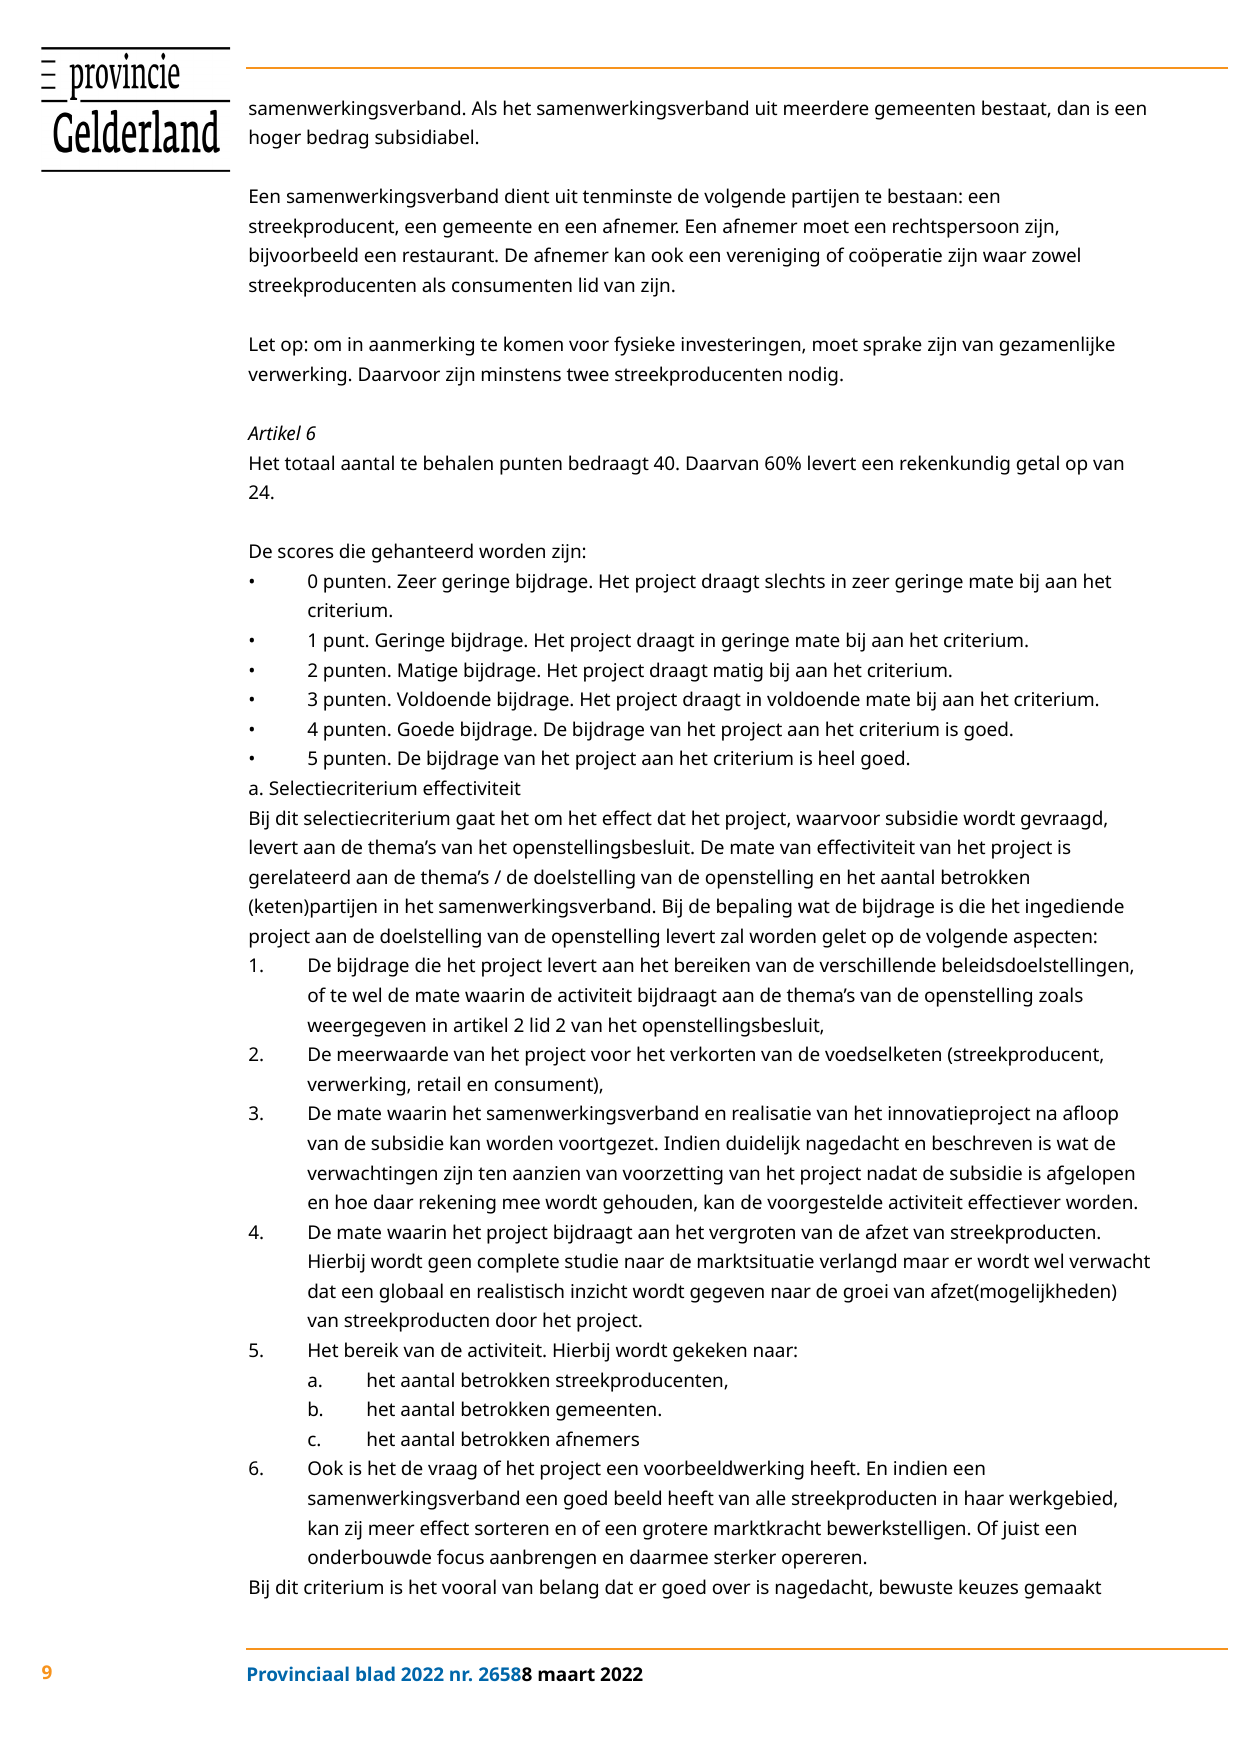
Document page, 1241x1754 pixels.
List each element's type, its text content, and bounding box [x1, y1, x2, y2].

list 1 punt. Geringe bijdrage. Het project draagt in geringe mate bij aan het criterium. [248, 627, 1152, 653]
list 4 punten. Goede bijdrage. De bijdrage van het project aan het criterium is goed. [248, 716, 1152, 742]
list De bijdrage die het project levert aan het bereiken van de verschillende beleidsdoelstellingen, of te wel de mate waarin de activiteit bijdraagt aan de thema’s van de openstelling zoals weergegeven in artikel 2 lid 2 van het openstellingsbesluit, [248, 953, 1152, 1038]
text Let op: om in aanmerking te komen voor fysieke investeringen, moet sprake zijn van gezamenlijke verwerking. Daarvoor zijn minstens twee streekproducenten nodig. [248, 331, 1152, 387]
text a. Selectiecriterium effectiviteit [248, 775, 1152, 801]
text samenwerkingsverband. Als het samenwerkingsverband uit meerdere gemeenten bestaat, dan is een hoger bedrag subsidiabel. [248, 95, 1152, 150]
list De mate waarin het project bijdraagt aan het vergroten van de afzet van streekproducten. Hierbij wordt geen complete studie naar de marktsituatie verlangd maar er wordt wel verwacht dat een globaal en realistisch inzicht wordt gegeven naar de groei van afzet(mogelijkheden) van streekproducten door het project. [248, 1219, 1152, 1333]
text Een samenwerkingsverband dient uit tenminste de volgende partijen te bestaan: een streekproducent, een gemeente en een afnemer. Een afnemer moet een rechtspersoon zijn, bijvoorbeeld een restaurant. De afnemer kan ook een vereniging of coöperatie zijn waar zowel streekproducenten als consumenten lid van zijn. [248, 183, 1152, 298]
text Bij dit selectiecriterium gaat het om het effect dat het project, waarvoor subsidie wordt gevraagd, levert aan de thema’s van het openstellingsbesluit. De mate van effectiviteit van het project is gerelateerd aan de thema’s / de doelstelling van de openstelling en het aantal betrokken (keten)partijen in het samenwerkingsverband. Bij de bepaling wat de bijdrage is die het ingediende project aan de doelstelling van de openstelling levert zal worden gelet op de volgende aspecten: [248, 805, 1152, 949]
picture [41, 47, 231, 172]
text Bij dit criterium is het vooral van belang dat er goed over is nagedacht, bewuste keuzes gemaakt [248, 1574, 1152, 1600]
text Het totaal aantal te behalen punten bedraagt 40. Daarvan 60% levert een rekenkundig getal op van 24. [248, 450, 1152, 505]
list 5 punten. De bijdrage van het project aan het criterium is heel goed. [248, 746, 1152, 771]
list De mate waarin het samenwerkingsverband en realisatie van het innovatieproject na afloop van de subsidie kan worden voortgezet. Indien duidelijk nagedacht en beschreven is wat de verwachtingen zijn ten aanzien van voorzetting van het project nadat de subsidie is afgelopen en hoe daar rekening mee wordt gehouden, kan de voorgestelde activiteit effectiever worden. [248, 1101, 1152, 1215]
text Artikel 6 [248, 420, 1152, 446]
text De scores die gehanteerd worden zijn: [248, 538, 1152, 564]
list het aantal betrokken afnemers [307, 1426, 1152, 1452]
list Het bereik van de activiteit. Hierbij wordt gekeken naar: [248, 1337, 1152, 1363]
list 2 punten. Matige bijdrage. Het project draagt matig bij aan het criterium. [248, 657, 1152, 683]
list het aantal betrokken streekproducenten, [307, 1367, 1152, 1393]
list het aantal betrokken gemeenten. [307, 1396, 1152, 1422]
list De meerwaarde van het project voor het verkorten van de voedselketen (streekproducent, verwerking, retail en consument), [248, 1041, 1152, 1097]
list Ook is het de vraag of het project een voorbeeldwerking heeft. En indien een samenwerkingsverband een goed beeld heeft van alle streekproducten in haar werkgebied, kan zij meer effect sorteren en of een grotere marktkracht bewerkstelligen. Of juist een onderbouwde focus aanbrengen en daarmee sterker opereren. [248, 1456, 1152, 1570]
list 3 punten. Voldoende bijdrage. Het project draagt in voldoende mate bij aan het criterium. [248, 686, 1152, 712]
list 0 punten. Zeer geringe bijdrage. Het project draagt slechts in zeer geringe mate bij aan het criterium. [248, 568, 1152, 623]
